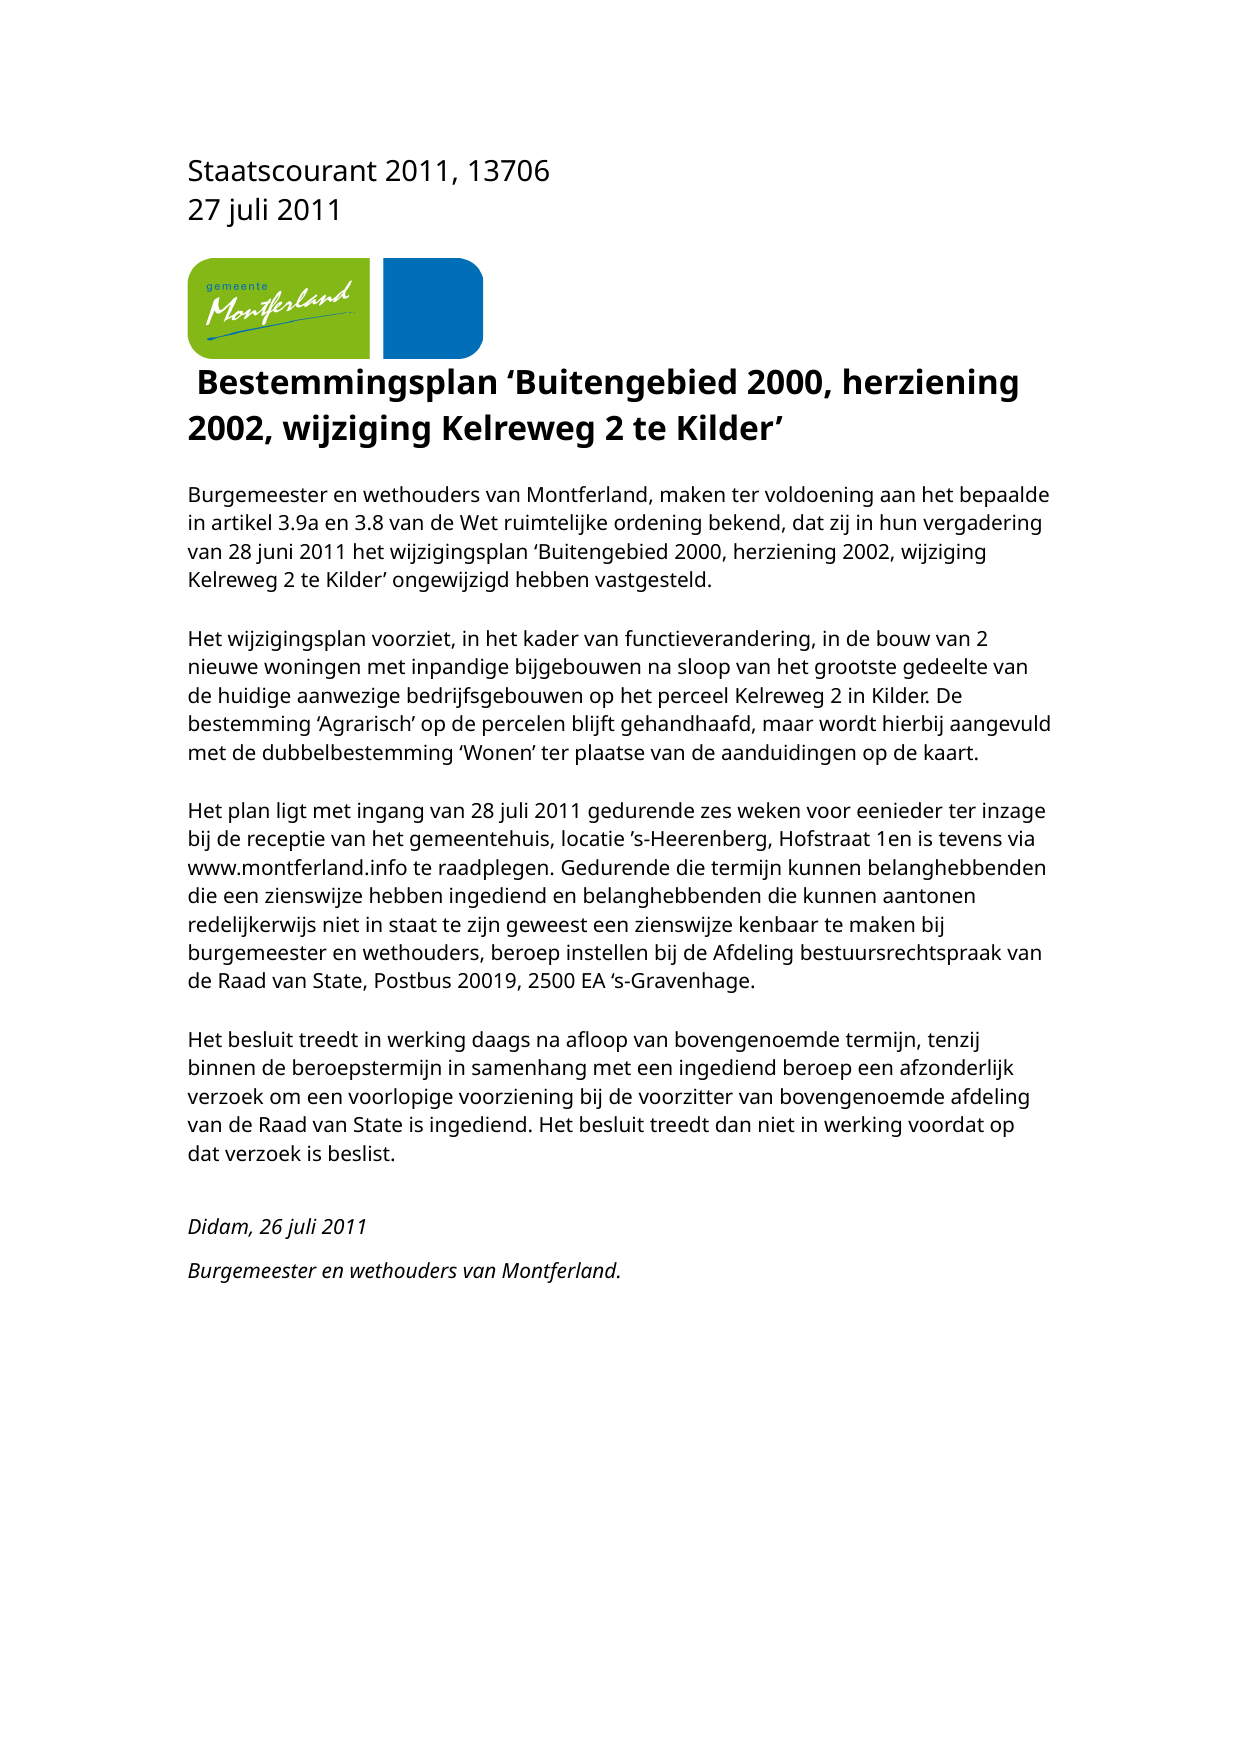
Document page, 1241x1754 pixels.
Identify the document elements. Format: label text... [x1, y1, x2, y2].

subtitle Bestemmingsplan ‘Buitengebied 2000, herziening 2002, wijziging Kelreweg 2 te Kilder’ [187, 271, 1053, 450]
text Staatscourant 2011, 13706 [187, 150, 1053, 190]
text Burgemeester en wethouders van Montferland, maken ter voldoening aan het bepaalde in artikel 3.9a en 3.8 van de Wet ruimtelijke ordening bekend, dat zij in hun vergadering van 28 juni 2011 het wijzigingsplan ‘Buitengebied 2000, herziening 2002, wijziging Kelreweg 2 te Kilder’ ongewijzigd hebben vastgesteld. [187, 480, 1053, 594]
text Didam, 26 juli 2011 [187, 1212, 1053, 1241]
text Het besluit treedt in werking daags na afloop van bovengenoemde termijn, tenzij binnen de beroepstermijn in samenhang met een ingediend beroep een afzonderlijk verzoek om een voorlopige voorziening bij de voorzitter van bovengenoemde afdeling van de Raad van State is ingediend. Het besluit treedt dan niet in werking voordat op dat verzoek is beslist. [187, 1025, 1053, 1167]
text 27 juli 2011 [187, 190, 1053, 229]
text Het wijzigingsplan voorziet, in het kader van functieverandering, in de bouw van 2 nieuwe woningen met inpandige bijgebouwen na sloop van het grootste gedeelte van de huidige aanwezige bedrijfsgebouwen op het perceel Kelreweg 2 in Kilder. De bestemming ‘Agrarisch’ op de percelen blijft gehandhaafd, maar wordt hierbij aangevuld met de dubbelbestemming ‘Wonen’ ter plaatse van de aanduidingen op de kaart. [187, 624, 1053, 766]
text Het plan ligt met ingang van 28 juli 2011 gedurende zes weken voor eenieder ter inzage bij de receptie van het gemeentehuis, locatie ’s-Heerenberg, Hofstraat 1en is tevens via www.montferland.info te raadplegen. Gedurende die termijn kunnen belanghebbenden die een zienswijze hebben ingediend en belanghebbenden die kunnen aantonen redelijkerwijs niet in staat te zijn geweest een zienswijze kenbaar te maken bij burgemeester en wethouders, beroep instellen bij de Afdeling bestuursrechtspraak van de Raad van State, Postbus 20019, 2500 EA ‘s-Gravenhage. [187, 796, 1053, 995]
text Burgemeester en wethouders van Montferland. [187, 1256, 1053, 1284]
picture [187, 258, 484, 359]
